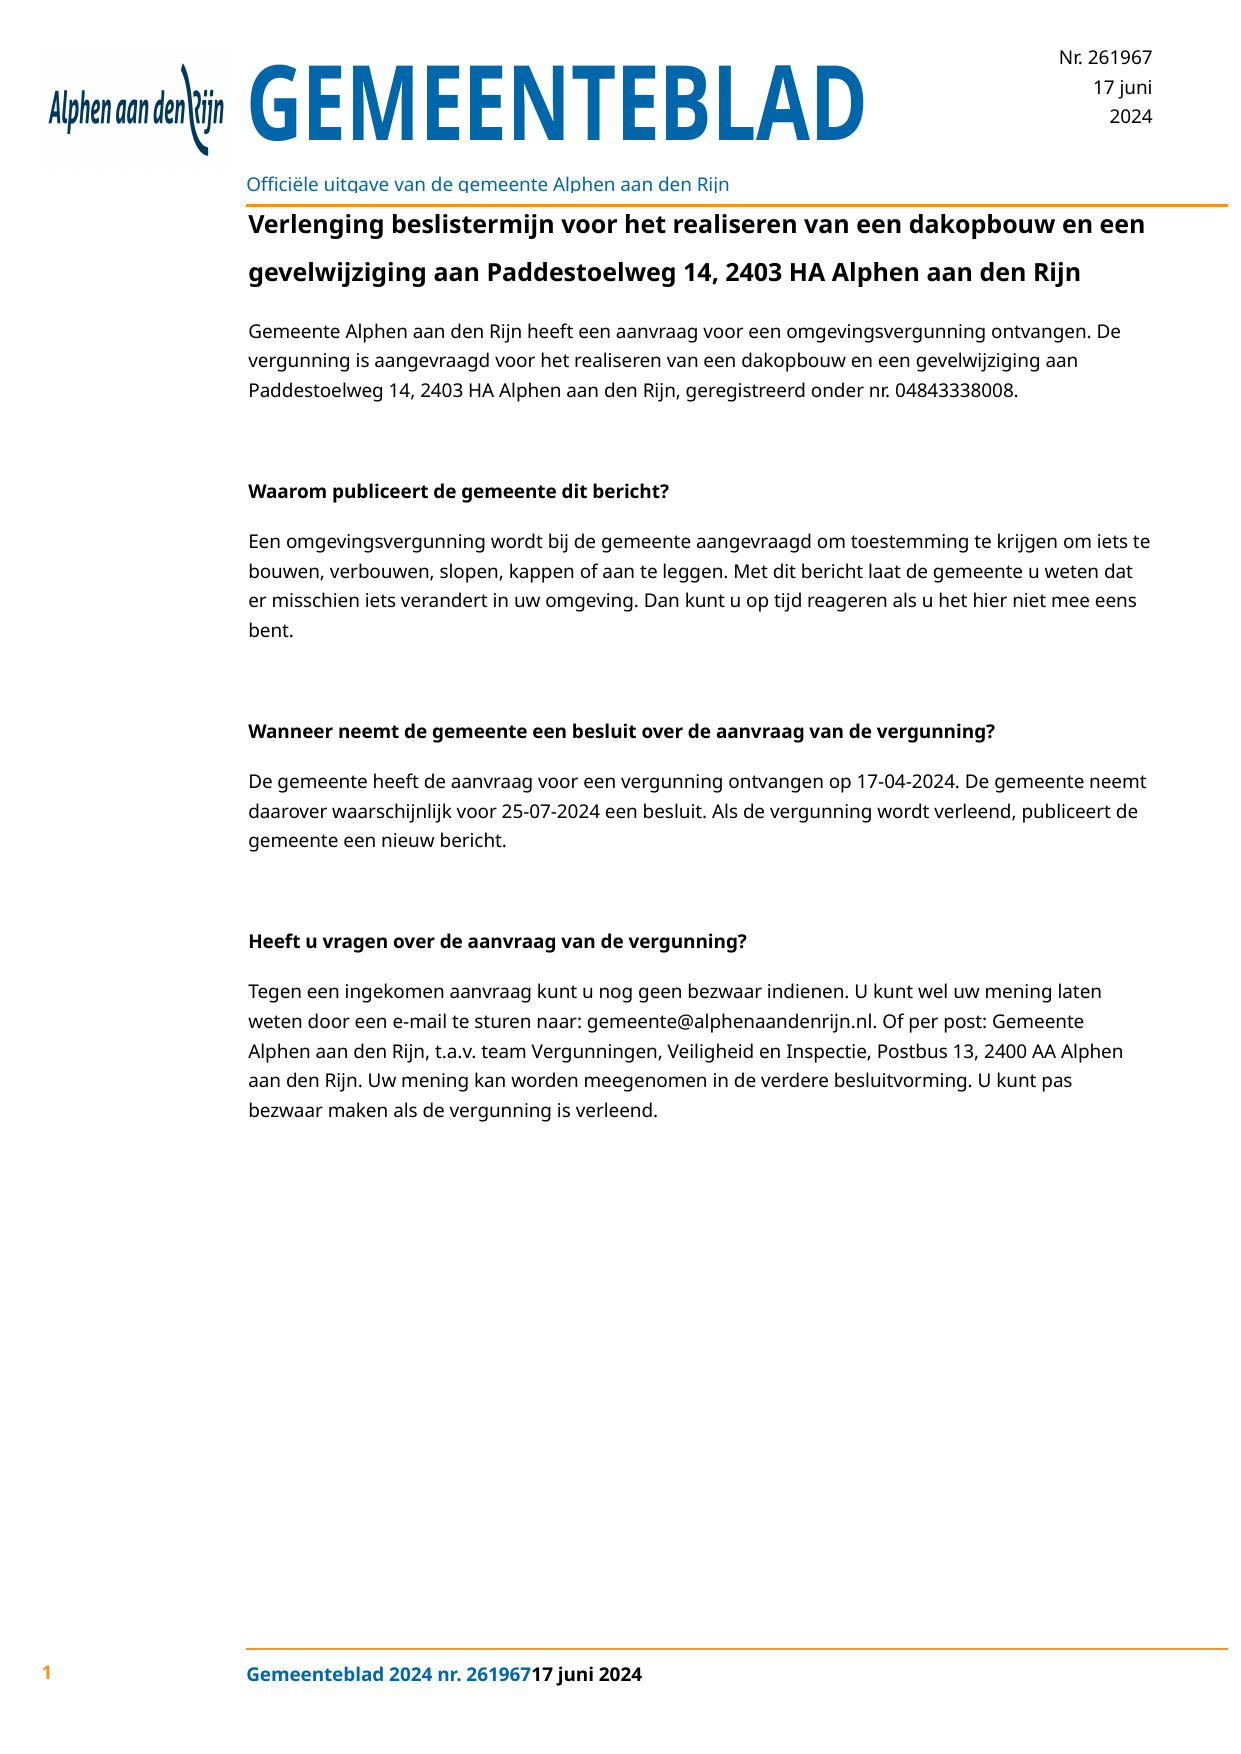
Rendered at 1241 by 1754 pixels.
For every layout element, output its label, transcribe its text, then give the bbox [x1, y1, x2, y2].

text Heeft u vragen over de aanvraag van de vergunning? [248, 928, 1152, 954]
text Verlenging beslistermijn voor het realiseren van een dakopbouw en een gevelwijziging aan Paddestoelweg 14, 2403 HA Alphen aan den Rijn [248, 207, 1152, 288]
text Waarom publiceert de gemeente dit bericht? [248, 478, 1152, 504]
text Wanneer neemt de gemeente een besluit over de aanvraag van de vergunning? [248, 718, 1152, 744]
text Een omgevingsvergunning wordt bij de gemeente aangevraagd om toestemming te krijgen om iets te bouwen, verbouwen, slopen, kappen of aan te leggen. Met dit bericht laat de gemeente u weten dat er misschien iets verandert in uw omgeving. Dan kunt u op tijd reageren als u het hier niet mee eens bent. [248, 528, 1152, 643]
text Tegen een ingekomen aanvraag kunt u nog geen bezwaar indienen. U kunt wel uw mening laten weten door een e-mail te sturen naar: gemeente@alphenaandenrijn.nl. Of per post: Gemeente Alphen aan den Rijn, t.a.v. team Vergunningen, Veiligheid en Inspectie, Postbus 13, 2400 AA Alphen aan den Rijn. Uw mening kan worden meegenomen in de verdere besluitvorming. U kunt pas bezwaar maken als de vergunning is verleend. [248, 979, 1152, 1123]
text Gemeente Alphen aan den Rijn heeft een aanvraag voor een omgevingsvergunning ontvangen. De vergunning is aangevraagd voor het realiseren van een dakopbouw en een gevelwijziging aan Paddestoelweg 14, 2403 HA Alphen aan den Rijn, geregistreerd onder nr. 04843338008. [248, 318, 1152, 403]
picture [41, 47, 231, 172]
text De gemeente heeft de aanvraag voor een vergunning ontvangen op 17-04-2024. De gemeente neemt daarover waarschijnlijk voor 25-07-2024 een besluit. Als de vergunning wordt verleend, publiceert de gemeente een nieuw bericht. [248, 768, 1152, 853]
